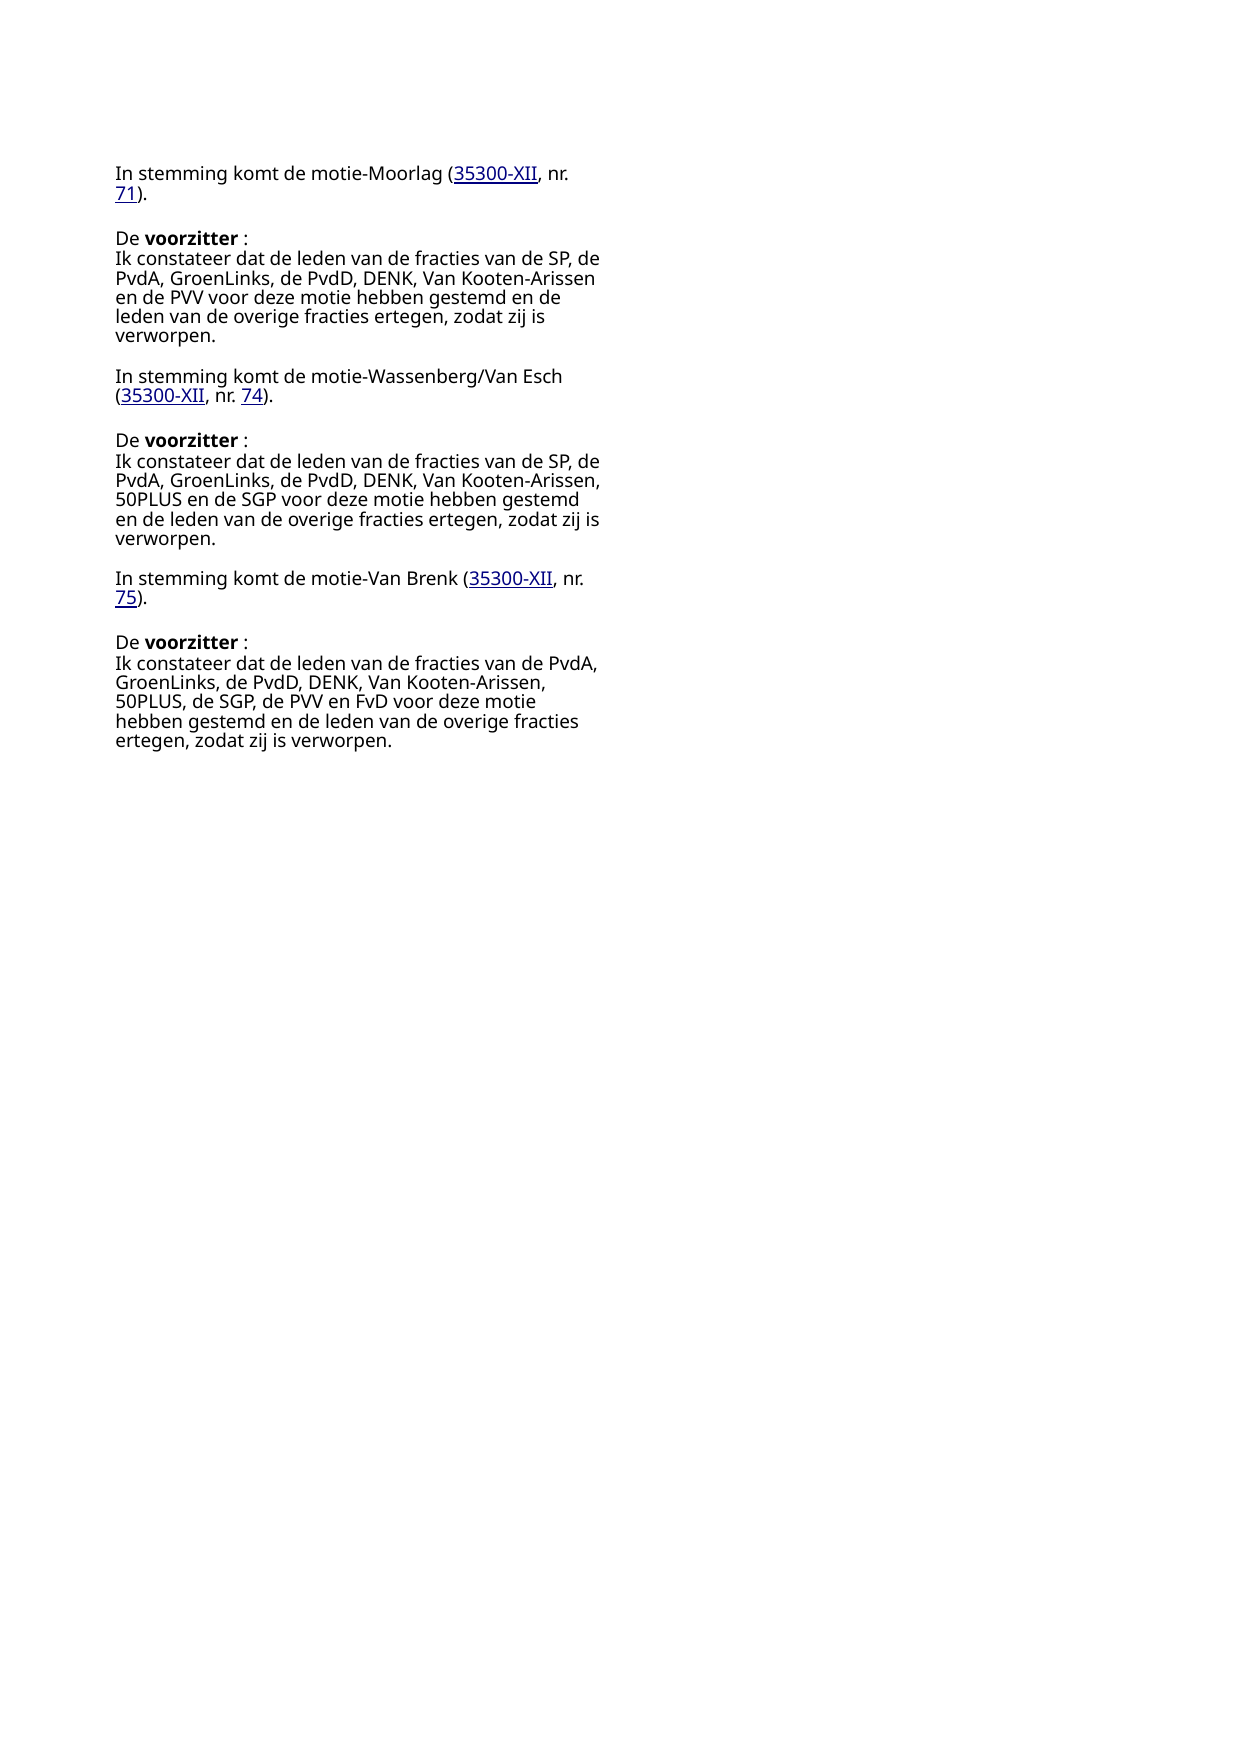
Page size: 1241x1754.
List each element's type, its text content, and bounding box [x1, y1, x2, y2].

text Ik constateer dat de leden van de fracties van de PvdA, GroenLinks, de PvdD, DENK, Van Kooten-Arissen, 50PLUS, de SGP, de PVV en FvD voor deze motie hebben gestemd en de leden van de overige fracties ertegen, zodat zij is verworpen. [115, 655, 605, 751]
text Ik constateer dat de leden van de fracties van de SP, de PvdA, GroenLinks, de PvdD, DENK, Van Kooten-Arissen en de PVV voor deze motie hebben gestemd en de leden van de overige fracties ertegen, zodat zij is verworpen. [115, 250, 605, 347]
text De voorzitter : [115, 225, 605, 250]
text In stemming komt de motie-Moorlag (35300-XII, nr. 71). [115, 165, 605, 204]
text In stemming komt de motie-Van Brenk (35300-XII, nr. 75). [115, 570, 605, 608]
text De voorzitter : [115, 629, 605, 655]
text De voorzitter : [115, 427, 605, 453]
text Ik constateer dat de leden van de fracties van de SP, de PvdA, GroenLinks, de PvdD, DENK, Van Kooten-Arissen, 50PLUS en de SGP voor deze motie hebben gestemd en de leden van de overige fracties ertegen, zodat zij is verworpen. [115, 453, 605, 549]
text In stemming komt de motie-Wassenberg/Van Esch (35300-XII, nr. 74). [115, 368, 605, 406]
